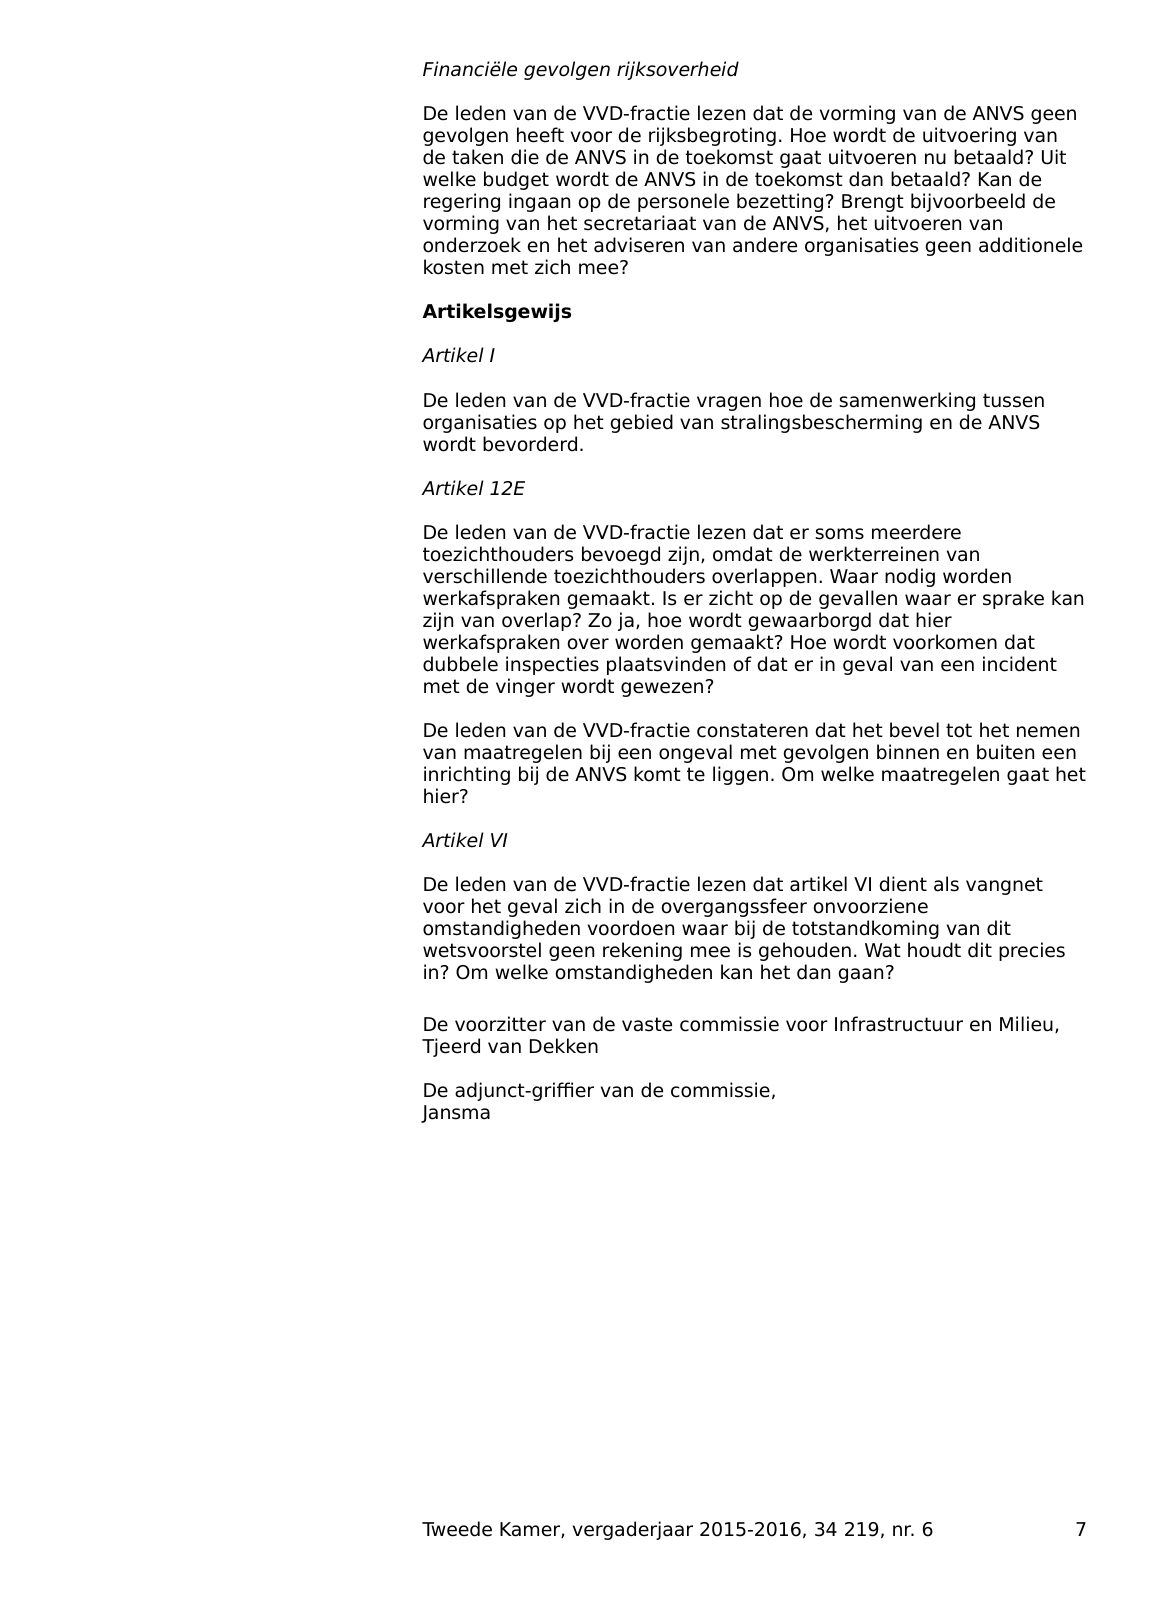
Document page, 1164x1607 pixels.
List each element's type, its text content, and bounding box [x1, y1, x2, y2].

text De voorzitter van de vaste commissie voor Infrastructuur en Milieu, Tjeerd van Dekken [422, 1014, 1087, 1058]
text De leden van de VVD-fractie lezen dat de vorming van de ANVS geen gevolgen heeft voor de rijksbegroting. Hoe wordt de uitvoering van de taken die de ANVS in de toekomst gaat uitvoeren nu betaald? Uit welke budget wordt de ANVS in de toekomst dan betaald? Kan de regering ingaan op de personele bezetting? Brengt bijvoorbeeld de vorming van het secretariaat van de ANVS, het uitvoeren van onderzoek en het adviseren van andere organisaties geen additionele kosten met zich mee? [422, 103, 1087, 279]
subtitle Artikel VI [422, 830, 1087, 852]
text De leden van de VVD-fractie lezen dat er soms meerdere toezichthouders bevoegd zijn, omdat de werkterreinen van verschillende toezichthouders overlappen. Waar nodig worden werkafspraken gemaakt. Is er zicht op de gevallen waar er sprake kan zijn van overlap? Zo ja, hoe wordt gewaarborgd dat hier werkafspraken over worden gemaakt? Hoe wordt voorkomen dat dubbele inspecties plaatsvinden of dat er in geval van een incident met de vinger wordt gewezen? [422, 522, 1087, 698]
text De adjunct-griffier van de commissie, Jansma [422, 1080, 1087, 1124]
subtitle Financiële gevolgen rijksoverheid [422, 59, 1087, 81]
subtitle Artikel I [422, 345, 1087, 367]
text De leden van de VVD-fractie constateren dat het bevel tot het nemen van maatregelen bij een ongeval met gevolgen binnen en buiten een inrichting bij de ANVS komt te liggen. Om welke maatregelen gaat het hier? [422, 720, 1087, 808]
text De leden van de VVD-fractie lezen dat artikel VI dient als vangnet voor het geval zich in de overgangssfeer onvoorziene omstandigheden voordoen waar bij de totstandkoming van dit wetsvoorstel geen rekening mee is gehouden. Wat houdt dit precies in? Om welke omstandigheden kan het dan gaan? [422, 874, 1087, 984]
text De leden van de VVD-fractie vragen hoe de samenwerking tussen organisaties op het gebied van stralingsbescherming en de ANVS wordt bevorderd. [422, 389, 1087, 456]
subtitle Artikelsgewijs [422, 301, 1087, 323]
subtitle Artikel 12E [422, 478, 1087, 500]
